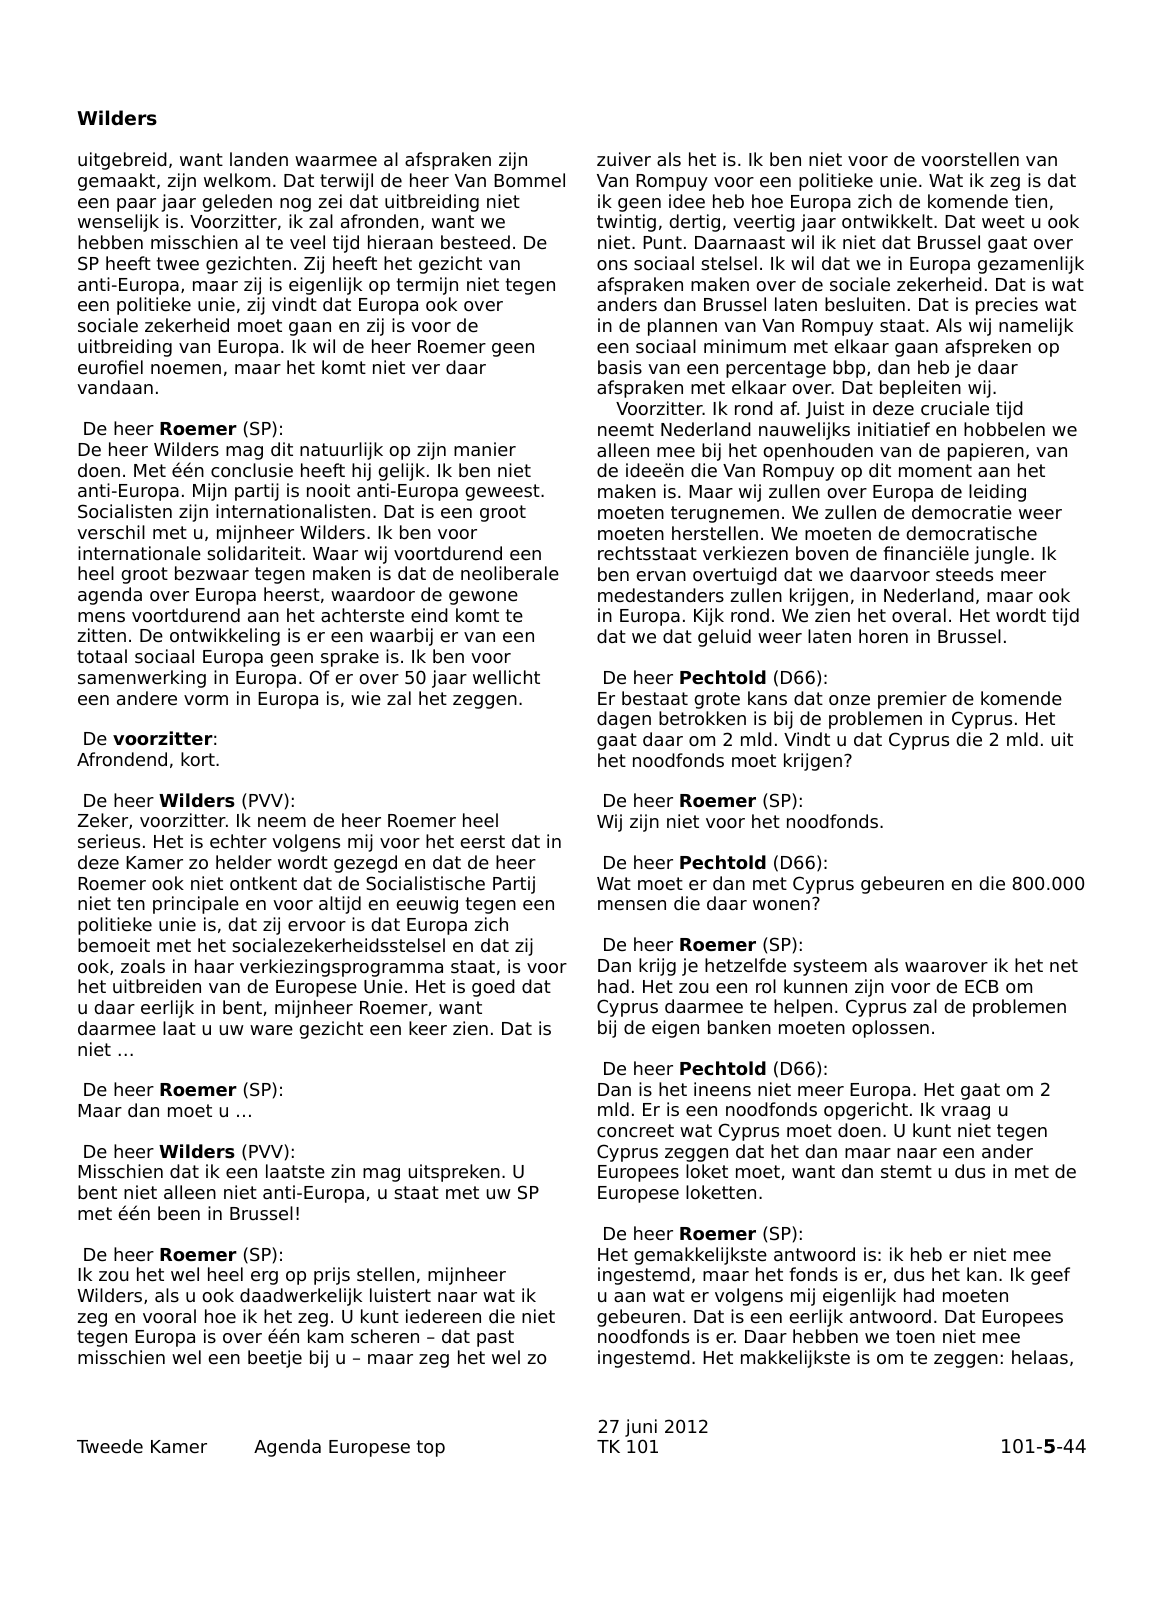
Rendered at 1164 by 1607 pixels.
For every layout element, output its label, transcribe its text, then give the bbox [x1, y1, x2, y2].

text Zeker, voorzitter. Ik neem de heer Roemer heel serieus. Het is echter volgens mij voor het eerst dat in deze Kamer zo helder wordt gezegd en dat de heer Roemer ook niet ontkent dat de Socialistische Partij niet ten principale en voor altijd en eeuwig tegen een politieke unie is, dat zij ervoor is dat Europa zich bemoeit met het socialezekerheidsstelsel en dat zij ook, zoals in haar verkiezingsprogramma staat, is voor het uitbreiden van de Europese Unie. Het is goed dat u daar eerlijk in bent, mijnheer Roemer, want daarmee laat u uw ware gezicht een keer zien. Dat is niet … [77, 811, 567, 1060]
text De heer Roemer (SP): [77, 419, 567, 440]
text De heer Pechtold (D66): [596, 1059, 1087, 1079]
text Dan is het ineens niet meer Europa. Het gaat om 2 mld. Er is een noodfonds opgericht. Ik vraag u concreet wat Cyprus moet doen. U kunt niet tegen Cyprus zeggen dat het dan maar naar een ander Europees loket moet, want dan stemt u dus in met de Europese loketten. [596, 1079, 1087, 1204]
text Wij zijn niet voor het noodfonds. [596, 812, 1087, 833]
text De heer Roemer (SP): [596, 791, 1087, 812]
text De heer Wilders (PVV): [77, 791, 567, 811]
text uitgebreid, want landen waarmee al afspraken zijn gemaakt, zijn welkom. Dat terwijl de heer Van Bommel een paar jaar geleden nog zei dat uitbreiding niet wenselijk is. Voorzitter, ik zal afronden, want we hebben misschien al te veel tijd hieraan besteed. De SP heeft twee gezichten. Zij heeft het gezicht van anti-Europa, maar zij is eigenlijk op termijn niet tegen een politieke unie, zij vindt dat Europa ook over sociale zekerheid moet gaan en zij is voor de uitbreiding van Europa. Ik wil de heer Roemer geen eurofiel noemen, maar het komt niet ver daar vandaan. [77, 150, 567, 399]
text De heer Roemer (SP): [596, 1224, 1087, 1244]
text Maar dan moet u … [77, 1101, 567, 1122]
text De heer Roemer (SP): [77, 1080, 567, 1101]
text De heer Pechtold (D66): [596, 853, 1087, 873]
text Er bestaat grote kans dat onze premier de komende dagen betrokken is bij de problemen in Cyprus. Het gaat daar om 2 mld. Vindt u dat Cyprus die 2 mld. uit het noodfonds moet krijgen? [596, 688, 1087, 771]
text De heer Roemer (SP): [77, 1244, 567, 1265]
text Ik zou het wel heel erg op prijs stellen, mijnheer Wilders, als u ook daadwerkelijk luistert naar wat ik zeg en vooral hoe ik het zeg. U kunt iedereen die niet tegen Europa is over één kam scheren – dat past misschien wel een beetje bij u – maar zeg het wel zo [77, 1265, 567, 1369]
text De heer Pechtold (D66): [596, 668, 1087, 688]
text De heer Wilders mag dit natuurlijk op zijn manier doen. Met één conclusie heeft hij gelijk. Ik ben niet anti-Europa. Mijn partij is nooit anti-Europa geweest. Socialisten zijn internationalisten. Dat is een groot verschil met u, mijnheer Wilders. Ik ben voor internationale solidariteit. Waar wij voortdurend een heel groot bezwaar tegen maken is dat de neoliberale agenda over Europa heerst, waardoor de gewone mens voortdurend aan het achterste eind komt te zitten. De ontwikkeling is er een waarbij er van een totaal sociaal Europa geen sprake is. Ik ben voor samenwerking in Europa. Of er over 50 jaar wellicht een andere vorm in Europa is, wie zal het zeggen. [77, 440, 567, 709]
text Misschien dat ik een laatste zin mag uitspreken. U bent niet alleen niet anti-Europa, u staat met uw SP met één been in Brussel! [77, 1162, 567, 1224]
text Dan krijg je hetzelfde systeem als waarover ik het net had. Het zou een rol kunnen zijn voor de ECB om Cyprus daarmee te helpen. Cyprus zal de problemen bij de eigen banken moeten oplossen. [596, 956, 1087, 1039]
text De voorzitter: [77, 729, 567, 750]
text Het gemakkelijkste antwoord is: ik heb er niet mee ingestemd, maar het fonds is er, dus het kan. Ik geef u aan wat er volgens mij eigenlijk had moeten gebeuren. Dat is een eerlijk antwoord. Dat Europees noodfonds is er. Daar hebben we toen niet mee ingestemd. Het makkelijkste is om te zeggen: helaas, [596, 1244, 1087, 1369]
text Voorzitter. Ik rond af. Juist in deze cruciale tijd neemt Nederland nauwelijks initiatief en hobbelen we alleen mee bij het openhouden van de papieren, van de ideeën die Van Rompuy op dit moment aan het maken is. Maar wij zullen over Europa de leiding moeten terugnemen. We zullen de democratie weer moeten herstellen. We moeten de democratische rechtsstaat verkiezen boven de financiële jungle. Ik ben ervan overtuigd dat we daarvoor steeds meer medestanders zullen krijgen, in Nederland, maar ook in Europa. Kijk rond. We zien het overal. Het wordt tijd dat we dat geluid weer laten horen in Brussel. [596, 399, 1087, 648]
text Afrondend, kort. [77, 750, 567, 771]
text Wat moet er dan met Cyprus gebeuren en die 800.000 mensen die daar wonen? [596, 873, 1087, 915]
text De heer Wilders (PVV): [77, 1142, 567, 1162]
text De heer Roemer (SP): [596, 935, 1087, 956]
text zuiver als het is. Ik ben niet voor de voorstellen van Van Rompuy voor een politieke unie. Wat ik zeg is dat ik geen idee heb hoe Europa zich de komende tien, twintig, dertig, veertig jaar ontwikkelt. Dat weet u ook niet. Punt. Daarnaast wil ik niet dat Brussel gaat over ons sociaal stelsel. Ik wil dat we in Europa gezamenlijk afspraken maken over de sociale zekerheid. Dat is wat anders dan Brussel laten besluiten. Dat is precies wat in de plannen van Van Rompuy staat. Als wij namelijk een sociaal minimum met elkaar gaan afspreken op basis van een percentage bbp, dan heb je daar afspraken met elkaar over. Dat bepleiten wij. [596, 150, 1087, 399]
